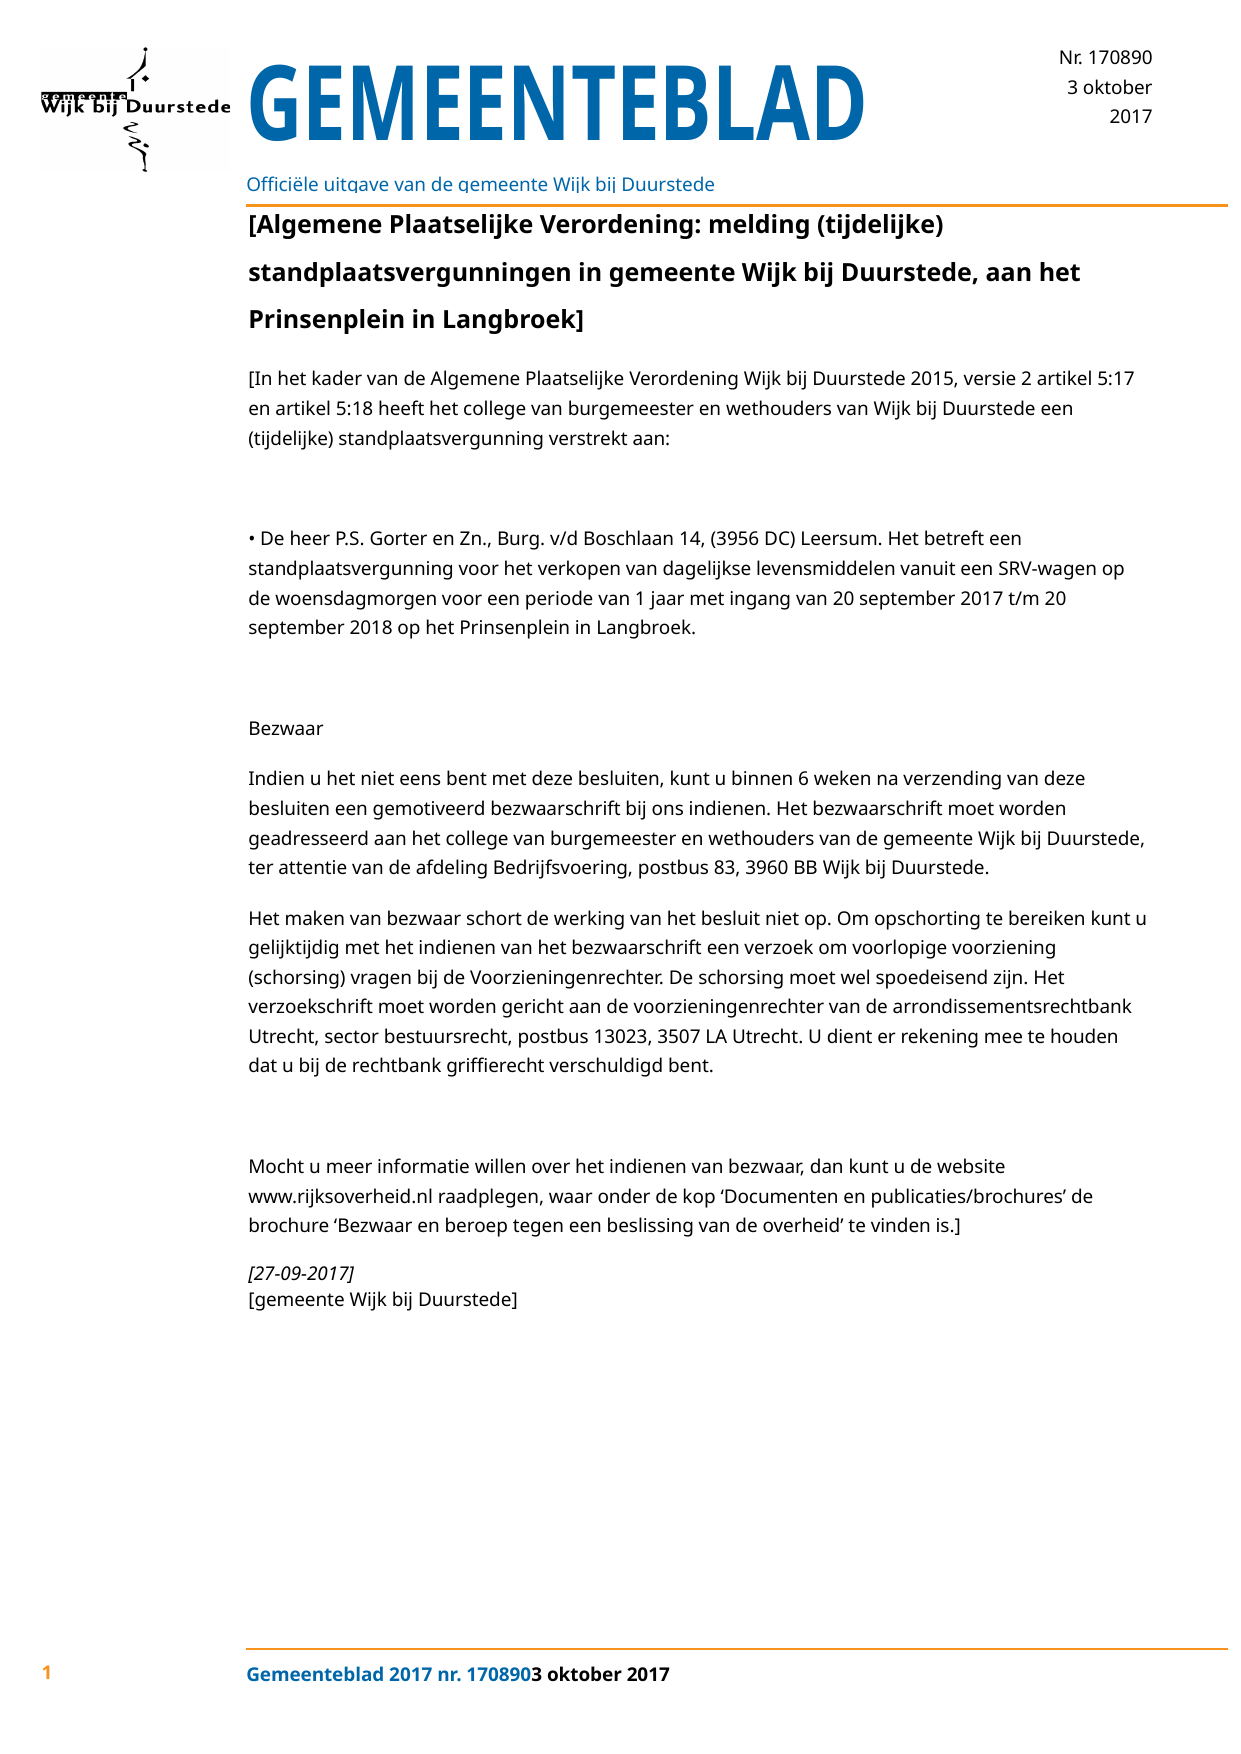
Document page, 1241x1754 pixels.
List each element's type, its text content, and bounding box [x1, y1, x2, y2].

text [gemeente Wijk bij Duurstede] [248, 1286, 1152, 1312]
text Mocht u meer informatie willen over het indienen van bezwaar, dan kunt u de website www.rijksoverheid.nl raadplegen, waar onder de kop ‘Documenten en publicaties/brochures’ de brochure ‘Bezwaar en beroep tegen een beslissing van de overheid’ te vinden is.] [248, 1153, 1152, 1238]
picture [41, 47, 231, 172]
text Indien u het niet eens bent met deze besluiten, kunt u binnen 6 weken na verzending van deze besluiten een gemotiveerd bezwaarschrift bij ons indienen. Het bezwaarschrift moet worden geadresseerd aan het college van burgemeester en wethouders van de gemeente Wijk bij Duurstede, ter attentie van de afdeling Bedrijfsvoering, postbus 83, 3960 BB Wijk bij Duurstede. [248, 766, 1152, 880]
text [In het kader van de Algemene Plaatselijke Verordening Wijk bij Duurstede 2015, versie 2 artikel 5:17 en artikel 5:18 heeft het college van burgemeester en wethouders van Wijk bij Duurstede een (tijdelijke) standplaatsvergunning verstrekt aan: [248, 366, 1152, 450]
text Bezwaar [248, 715, 1152, 741]
text [27-09-2017] [248, 1260, 1152, 1286]
text • De heer P.S. Gorter en Zn., Burg. v/d Boschlaan 14, (3956 DC) Leersum. Het betreft een standplaatsvergunning voor het verkopen van dagelijkse levensmiddelen vanuit een SRV-wagen op de woensdagmorgen voor een periode van 1 jaar met ingang van 20 september 2017 t/m 20 september 2018 op het Prinsenplein in Langbroek. [248, 526, 1152, 640]
text Het maken van bezwaar schort de werking van het besluit niet op. Om opschorting te bereiken kunt u gelijktijdig met het indienen van het bezwaarschrift een verzoek om voorlopige voorziening (schorsing) vragen bij de Voorzieningenrechter. De schorsing moet wel spoedeisend zijn. Het verzoekschrift moet worden gericht aan de voorzieningenrechter van de arrondissementsrechtbank Utrecht, sector bestuursrecht, postbus 13023, 3507 LA Utrecht. U dient er rekening mee te houden dat u bij de rechtbank griffierecht verschuldigd bent. [248, 905, 1152, 1078]
text [Algemene Plaatselijke Verordening: melding (tijdelijke) standplaatsvergunningen in gemeente Wijk bij Duurstede, aan het Prinsenplein in Langbroek] [248, 207, 1152, 336]
